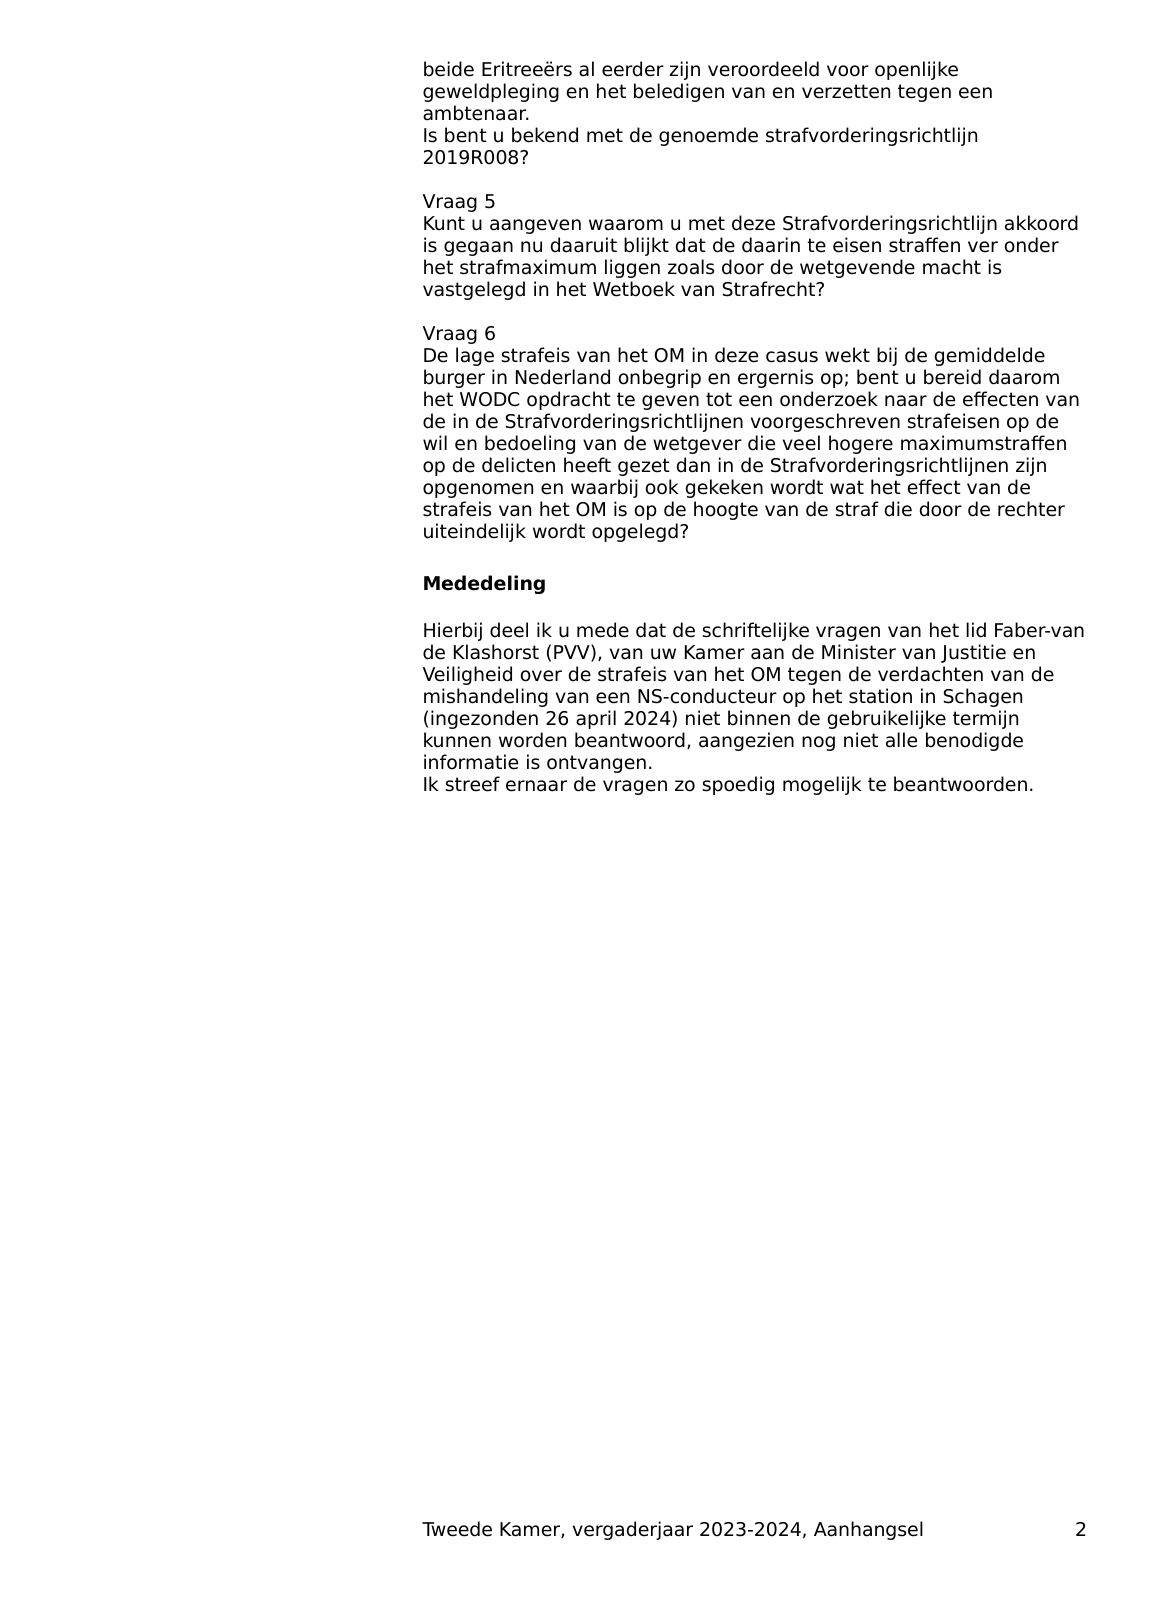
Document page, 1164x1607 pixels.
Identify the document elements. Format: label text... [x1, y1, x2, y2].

text De lage strafeis van het OM in deze casus wekt bij de gemiddelde burger in Nederland onbegrip en ergernis op; bent u bereid daarom het WODC opdracht te geven tot een onderzoek naar de effecten van de in de Strafvorderingsrichtlijnen voorgeschreven strafeisen op de wil en bedoeling van de wetgever die veel hogere maximumstraffen op de delicten heeft gezet dan in de Strafvorderingsrichtlijnen zijn opgenomen en waarbij ook gekeken wordt wat het effect van de strafeis van het OM is op de hoogte van de straf die door de rechter uiteindelijk wordt opgelegd? [422, 345, 1087, 543]
text Is bent u bekend met de genoemde strafvorderingsrichtlijn 2019R008? [422, 125, 1087, 169]
text Hierbij deel ik u mede dat de schriftelijke vragen van het lid Faber-van de Klashorst (PVV), van uw Kamer aan de Minister van Justitie en Veiligheid over de strafeis van het OM tegen de verdachten van de mishandeling van een NS-conducteur op het station in Schagen (ingezonden 26 april 2024) niet binnen de gebruikelijke termijn kunnen worden beantwoord, aangezien nog niet alle benodigde informatie is ontvangen. [422, 620, 1087, 774]
subtitle Mededeling [422, 573, 1087, 595]
text Vraag 6 [422, 323, 1087, 345]
text Kunt u aangeven waarom u met deze Strafvorderingsrichtlijn akkoord is gegaan nu daaruit blijkt dat de daarin te eisen straffen ver onder het strafmaximum liggen zoals door de wetgevende macht is vastgelegd in het Wetboek van Strafrecht? [422, 213, 1087, 301]
text beide Eritreeërs al eerder zijn veroordeeld voor openlijke geweldpleging en het beledigen van en verzetten tegen een ambtenaar. [422, 59, 1087, 125]
text Vraag 5 [422, 191, 1087, 213]
text Ik streef ernaar de vragen zo spoedig mogelijk te beantwoorden. [422, 774, 1087, 796]
